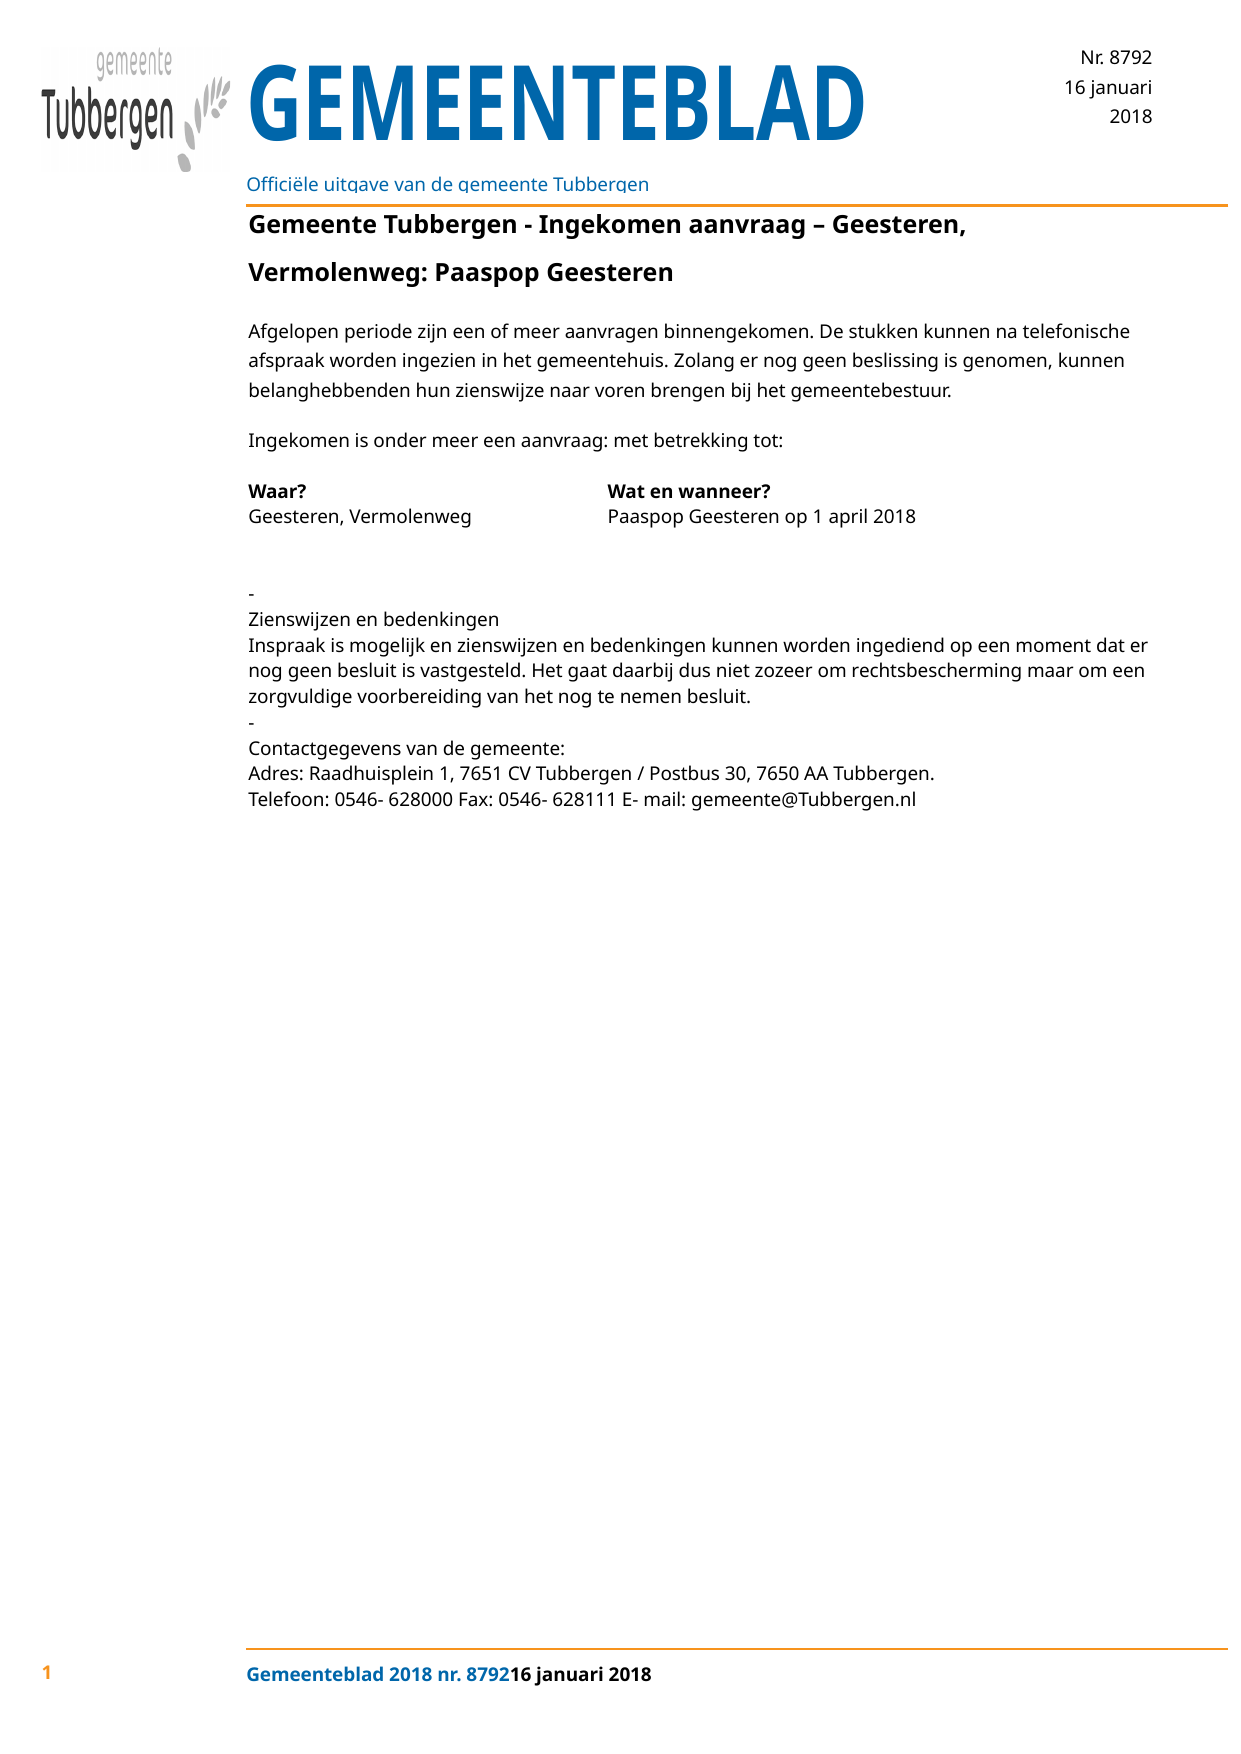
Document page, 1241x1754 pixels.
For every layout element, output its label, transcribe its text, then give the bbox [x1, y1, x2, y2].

table_header Waar? [248, 478, 607, 504]
text Inspraak is mogelijk en zienswijzen en bedenkingen kunnen worden ingediend op een moment dat er nog geen besluit is vastgesteld. Het gaat daarbij dus niet zozeer om rechtsbescherming maar om een zorgvuldige voorbereiding van het nog te nemen besluit. [248, 632, 1152, 709]
text - [248, 709, 1152, 735]
text Afgelopen periode zijn een of meer aanvragen binnengekomen. De stukken kunnen na telefonische afspraak worden ingezien in het gemeentehuis. Zolang er nog geen beslissing is genomen, kunnen belanghebbenden hun zienswijze naar voren brengen bij het gemeentebestuur. [248, 318, 1152, 403]
text Zienswijzen en bedenkingen [248, 606, 1152, 632]
text Gemeente Tubbergen - Ingekomen aanvraag – Geesteren, Vermolenweg: Paaspop Geesteren [248, 207, 1152, 288]
text Ingekomen is onder meer een aanvraag: met betrekking tot: [248, 427, 1152, 453]
text - [248, 581, 1152, 606]
picture [41, 47, 231, 172]
table_header Wat en wanneer? [608, 478, 1152, 504]
text Telefoon: 0546- 628000 Fax: 0546- 628111 E- mail: gemeente@Tubbergen.nl [248, 786, 1152, 812]
table_cell Geesteren, Vermolenweg [248, 504, 607, 529]
text Contactgegevens van de gemeente: [248, 735, 1152, 761]
text Adres: Raadhuisplein 1, 7651 CV Tubbergen / Postbus 30, 7650 AA Tubbergen. [248, 761, 1152, 786]
table_cell Paaspop Geesteren op 1 april 2018 [608, 504, 1152, 529]
